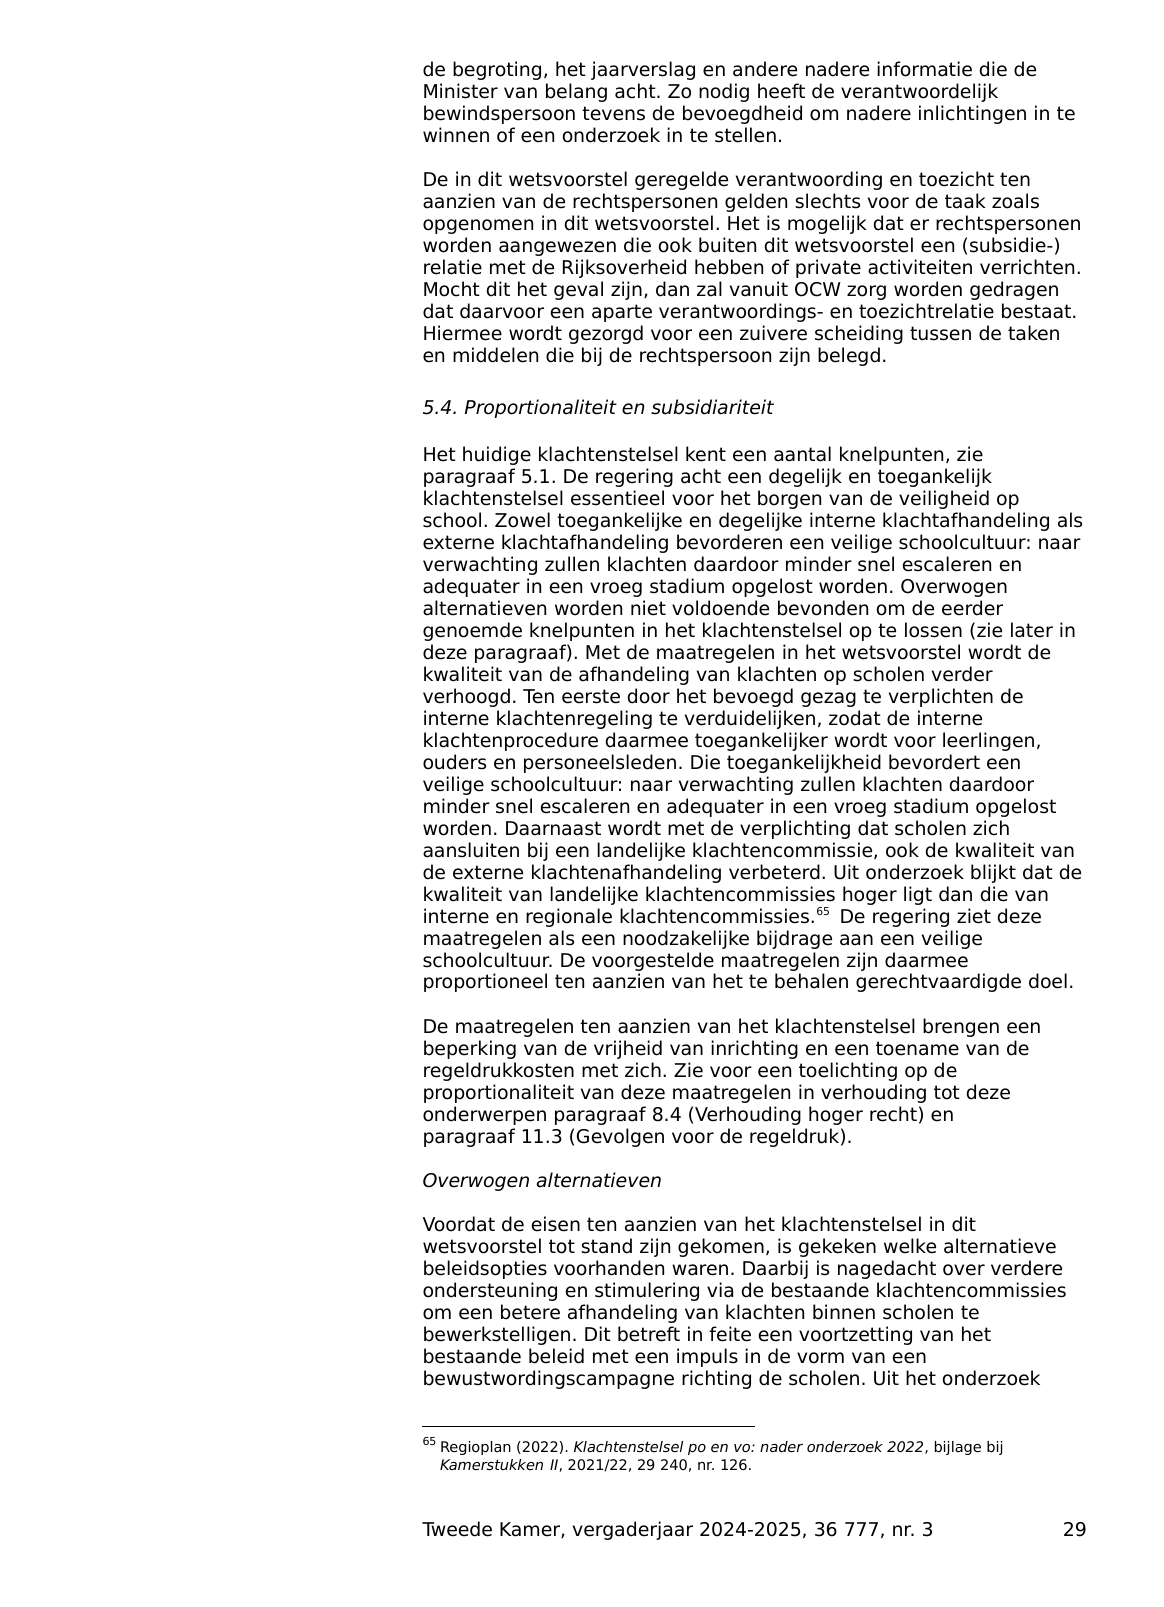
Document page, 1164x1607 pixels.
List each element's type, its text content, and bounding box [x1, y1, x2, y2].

text De in dit wetsvoorstel geregelde verantwoording en toezicht ten aanzien van de rechtspersonen gelden slechts voor de taak zoals opgenomen in dit wetsvoorstel. Het is mogelijk dat er rechtspersonen worden aangewezen die ook buiten dit wetsvoorstel een (subsidie-) relatie met de Rijksoverheid hebben of private activiteiten verrichten. Mocht dit het geval zijn, dan zal vanuit OCW zorg worden gedragen dat daarvoor een aparte verantwoordings- en toezichtrelatie bestaat. Hiermee wordt gezorgd voor een zuivere scheiding tussen de taken en middelen die bij de rechtspersoon zijn belegd. [422, 169, 1087, 367]
text De maatregelen ten aanzien van het klachtenstelsel brengen een beperking van de vrijheid van inrichting en een toename van de regeldrukkosten met zich. Zie voor een toelichting op de proportionaliteit van deze maatregelen in verhouding tot deze onderwerpen paragraaf 8.4 (Verhouding hoger recht) en paragraaf 11.3 (Gevolgen voor de regeldruk). [422, 1016, 1087, 1147]
subtitle 5.4. Proportionaliteit en subsidiariteit [422, 397, 1087, 419]
text Voordat de eisen ten aanzien van het klachtenstelsel in dit wetsvoorstel tot stand zijn gekomen, is gekeken welke alternatieve beleidsopties voorhanden waren. Daarbij is nagedacht over verdere ondersteuning en stimulering via de bestaande klachtencommissies om een betere afhandeling van klachten binnen scholen te bewerkstelligen. Dit betreft in feite een voortzetting van het bestaande beleid met een impuls in de vorm van een bewustwordingscampagne richting de scholen. Uit het onderzoek [422, 1214, 1087, 1390]
text de begroting, het jaarverslag en andere nadere informatie die de Minister van belang acht. Zo nodig heeft de verantwoordelijk bewindspersoon tevens de bevoegdheid om nadere inlichtingen in te winnen of een onderzoek in te stellen. [422, 59, 1087, 147]
text Regioplan (2022). Klachtenstelsel po en vo: nader onderzoek 2022, bijlage bij Kamerstukken II, 2021/22, 29 240, nr. 126. [422, 1435, 1087, 1474]
text Het huidige klachtenstelsel kent een aantal knelpunten, zie paragraaf 5.1. De regering acht een degelijk en toegankelijk klachtenstelsel essentieel voor het borgen van de veiligheid op school. Zowel toegankelijke en degelijke interne klachtafhandeling als externe klachtafhandeling bevorderen een veilige schoolcultuur: naar verwachting zullen klachten daardoor minder snel escaleren en adequater in een vroeg stadium opgelost worden. Overwogen alternatieven worden niet voldoende bevonden om de eerder genoemde knelpunten in het klachtenstelsel op te lossen (zie later in deze paragraaf). Met de maatregelen in het wetsvoorstel wordt de kwaliteit van de afhandeling van klachten op scholen verder verhoogd. Ten eerste door het bevoegd gezag te verplichten de interne klachtenregeling te verduidelijken, zodat de interne klachtenprocedure daarmee toegankelijker wordt voor leerlingen, ouders en personeelsleden. Die toegankelijkheid bevordert een veilige schoolcultuur: naar verwachting zullen klachten daardoor minder snel escaleren en adequater in een vroeg stadium opgelost worden. Daarnaast wordt met de verplichting dat scholen zich aansluiten bij een landelijke klachtencommissie, ook de kwaliteit van de externe klachtenafhandeling verbeterd. Uit onderzoek blijkt dat de kwaliteit van landelijke klachtencommissies hoger ligt dan die van interne en regionale klachtencommissies. De regering ziet deze maatregelen als een noodzakelijke bijdrage aan een veilige schoolcultuur. De voorgestelde maatregelen zijn daarmee proportioneel ten aanzien van het te behalen gerechtvaardigde doel. [422, 444, 1087, 993]
subtitle Overwogen alternatieven [422, 1170, 1087, 1192]
